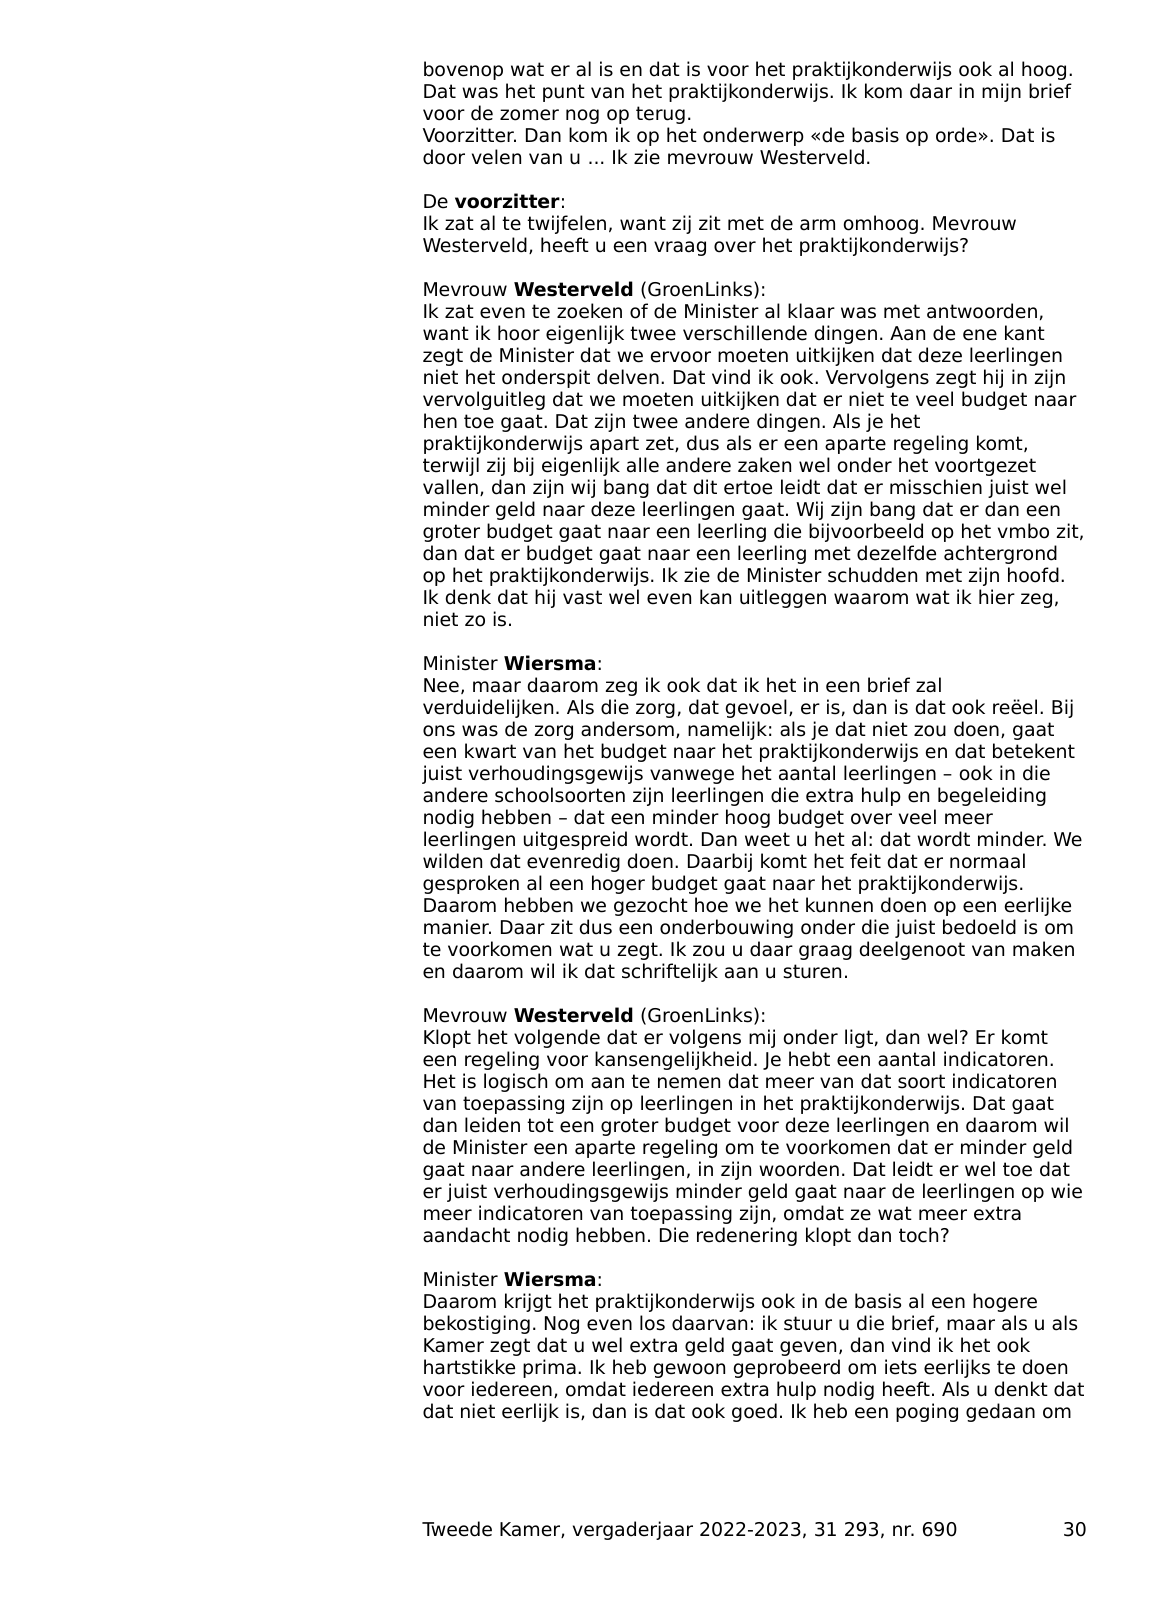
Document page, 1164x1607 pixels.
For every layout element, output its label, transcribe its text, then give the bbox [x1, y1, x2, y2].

text De voorzitter: [422, 191, 1087, 213]
text Klopt het volgende dat er volgens mij onder ligt, dan wel? Er komt een regeling voor kansengelijkheid. Je hebt een aantal indicatoren. Het is logisch om aan te nemen dat meer van dat soort indicatoren van toepassing zijn op leerlingen in het praktijkonderwijs. Dat gaat dan leiden tot een groter budget voor deze leerlingen en daarom wil de Minister een aparte regeling om te voorkomen dat er minder geld gaat naar andere leerlingen, in zijn woorden. Dat leidt er wel toe dat er juist verhoudingsgewijs minder geld gaat naar de leerlingen op wie meer indicatoren van toepassing zijn, omdat ze wat meer extra aandacht nodig hebben. Die redenering klopt dan toch? [422, 1027, 1087, 1247]
text Nee, maar daarom zeg ik ook dat ik het in een brief zal verduidelijken. Als die zorg, dat gevoel, er is, dan is dat ook reëel. Bij ons was de zorg andersom, namelijk: als je dat niet zou doen, gaat een kwart van het budget naar het praktijkonderwijs en dat betekent juist verhoudingsgewijs vanwege het aantal leerlingen – ook in die andere schoolsoorten zijn leerlingen die extra hulp en begeleiding nodig hebben – dat een minder hoog budget over veel meer leerlingen uitgespreid wordt. Dan weet u het al: dat wordt minder. We wilden dat evenredig doen. Daarbij komt het feit dat er normaal gesproken al een hoger budget gaat naar het praktijkonderwijs. Daarom hebben we gezocht hoe we het kunnen doen op een eerlijke manier. Daar zit dus een onderbouwing onder die juist bedoeld is om te voorkomen wat u zegt. Ik zou u daar graag deelgenoot van maken en daarom wil ik dat schriftelijk aan u sturen. [422, 675, 1087, 983]
text Minister Wiersma: [422, 653, 1087, 675]
text Mevrouw Westerveld (GroenLinks): [422, 279, 1087, 301]
text Ik zat al te twijfelen, want zij zit met de arm omhoog. Mevrouw Westerveld, heeft u een vraag over het praktijkonderwijs? [422, 213, 1087, 257]
text Voorzitter. Dan kom ik op het onderwerp «de basis op orde». Dat is door velen van u ... Ik zie mevrouw Westerveld. [422, 125, 1087, 169]
text Ik zat even te zoeken of de Minister al klaar was met antwoorden, want ik hoor eigenlijk twee verschillende dingen. Aan de ene kant zegt de Minister dat we ervoor moeten uitkijken dat deze leerlingen niet het onderspit delven. Dat vind ik ook. Vervolgens zegt hij in zijn vervolguitleg dat we moeten uitkijken dat er niet te veel budget naar hen toe gaat. Dat zijn twee andere dingen. Als je het praktijkonderwijs apart zet, dus als er een aparte regeling komt, terwijl zij bij eigenlijk alle andere zaken wel onder het voortgezet vallen, dan zijn wij bang dat dit ertoe leidt dat er misschien juist wel minder geld naar deze leerlingen gaat. Wij zijn bang dat er dan een groter budget gaat naar een leerling die bijvoorbeeld op het vmbo zit, dan dat er budget gaat naar een leerling met dezelfde achtergrond op het praktijkonderwijs. Ik zie de Minister schudden met zijn hoofd. Ik denk dat hij vast wel even kan uitleggen waarom wat ik hier zeg, niet zo is. [422, 301, 1087, 631]
text Daarom krijgt het praktijkonderwijs ook in de basis al een hogere bekostiging. Nog even los daarvan: ik stuur u die brief, maar als u als Kamer zegt dat u wel extra geld gaat geven, dan vind ik het ook hartstikke prima. Ik heb gewoon geprobeerd om iets eerlijks te doen voor iedereen, omdat iedereen extra hulp nodig heeft. Als u denkt dat dat niet eerlijk is, dan is dat ook goed. Ik heb een poging gedaan om [422, 1291, 1087, 1423]
text Minister Wiersma: [422, 1269, 1087, 1291]
text Mevrouw Westerveld (GroenLinks): [422, 1005, 1087, 1027]
text bovenop wat er al is en dat is voor het praktijkonderwijs ook al hoog. Dat was het punt van het praktijkonderwijs. Ik kom daar in mijn brief voor de zomer nog op terug. [422, 59, 1087, 125]
